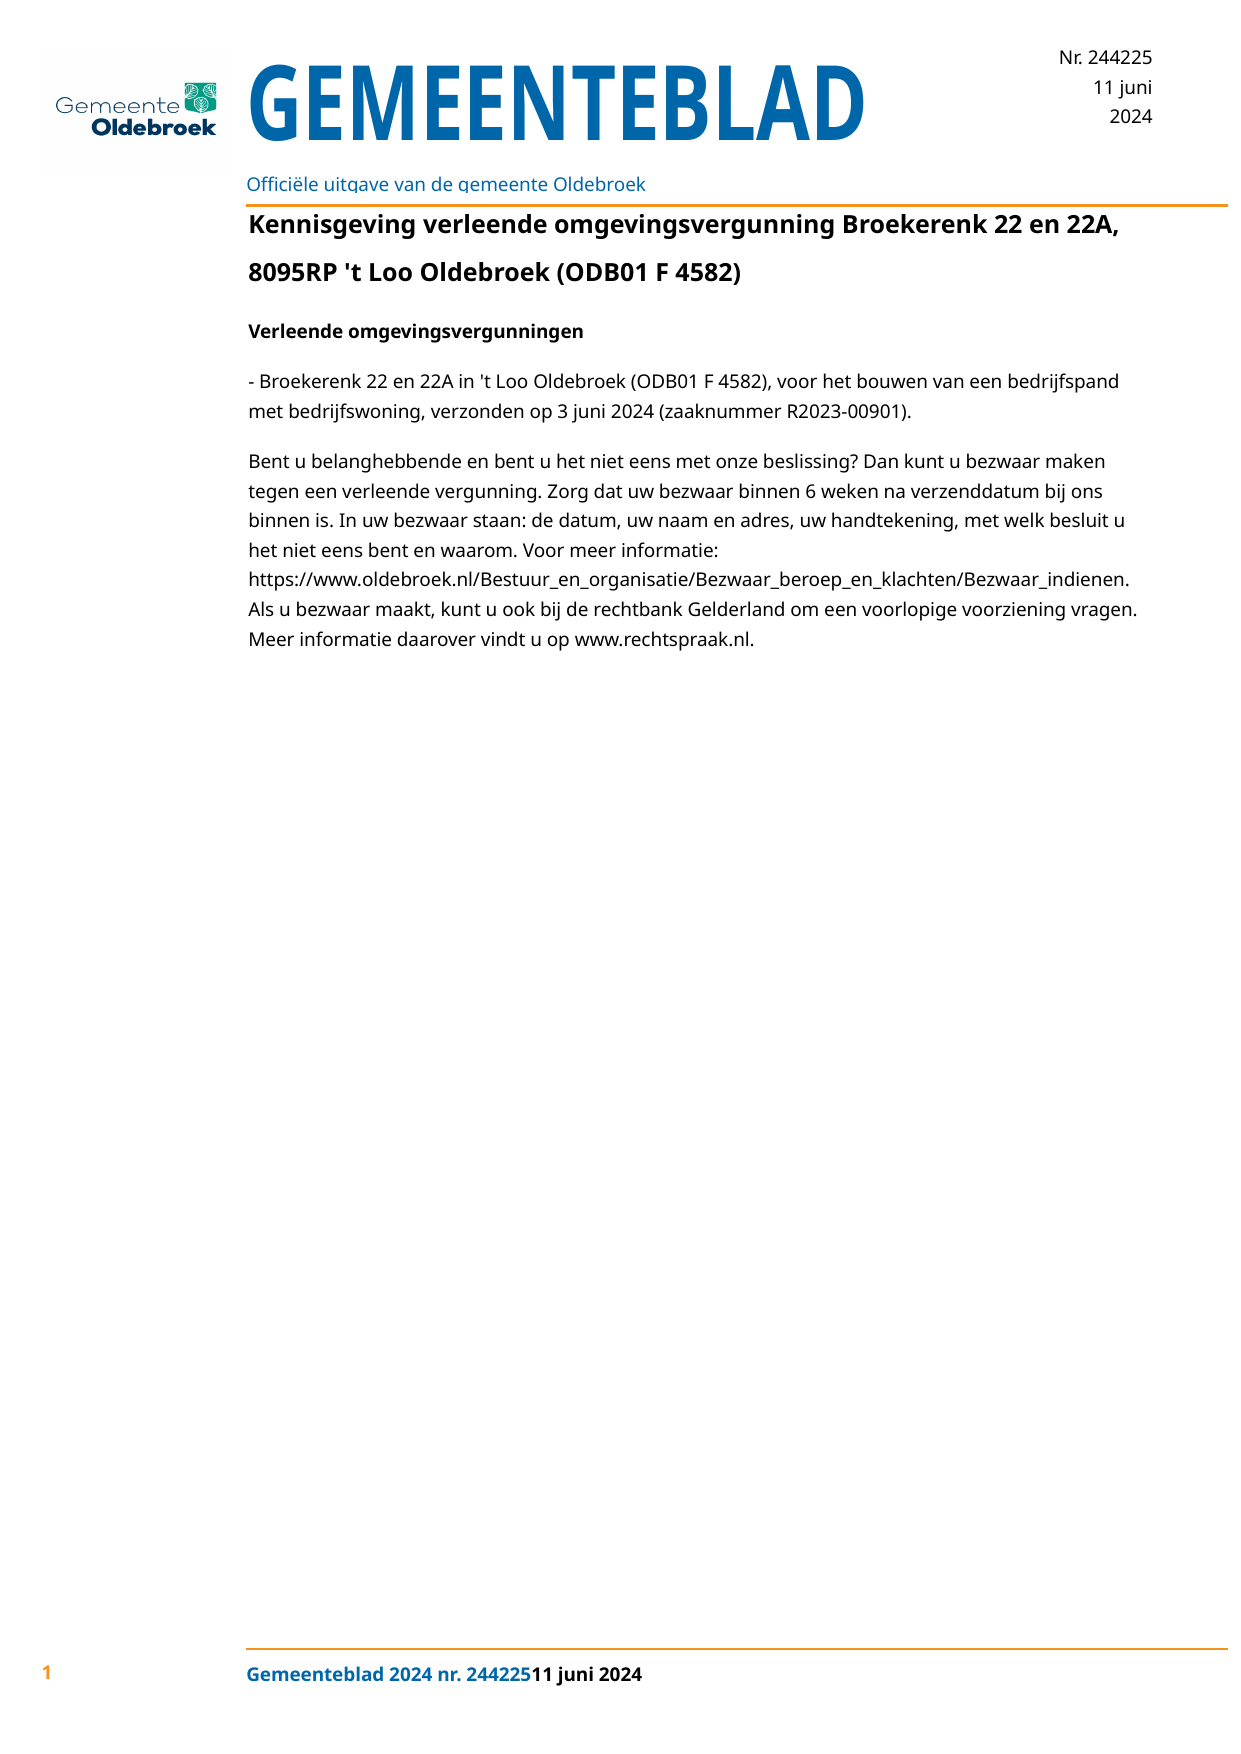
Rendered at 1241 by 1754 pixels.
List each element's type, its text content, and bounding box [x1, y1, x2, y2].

text Verleende omgevingsvergunningen [248, 318, 1152, 344]
text Kennisgeving verleende omgevingsvergunning Broekerenk 22 en 22A, 8095RP 't Loo Oldebroek (ODB01 F 4582) [248, 207, 1152, 288]
text Bent u belanghebbende en bent u het niet eens met onze beslissing? Dan kunt u bezwaar maken tegen een verleende vergunning. Zorg dat uw bezwaar binnen 6 weken na verzenddatum bij ons binnen is. In uw bezwaar staan: de datum, uw naam en adres, uw handtekening, met welk besluit u het niet eens bent en waarom. Voor meer informatie: https://www.oldebroek.nl/Bestuur_en_organisatie/Bezwaar_beroep_en_klachten/Bezwaar_indienen. Als u bezwaar maakt, kunt u ook bij de rechtbank Gelderland om een voorlopige voorziening vragen. Meer informatie daarover vindt u op www.rechtspraak.nl. [248, 448, 1152, 652]
text - Broekerenk 22 en 22A in 't Loo Oldebroek (ODB01 F 4582), voor het bouwen van een bedrijfspand met bedrijfswoning, verzonden op 3 juni 2024 (zaaknummer R2023-00901). [248, 368, 1152, 424]
picture [41, 47, 231, 172]
